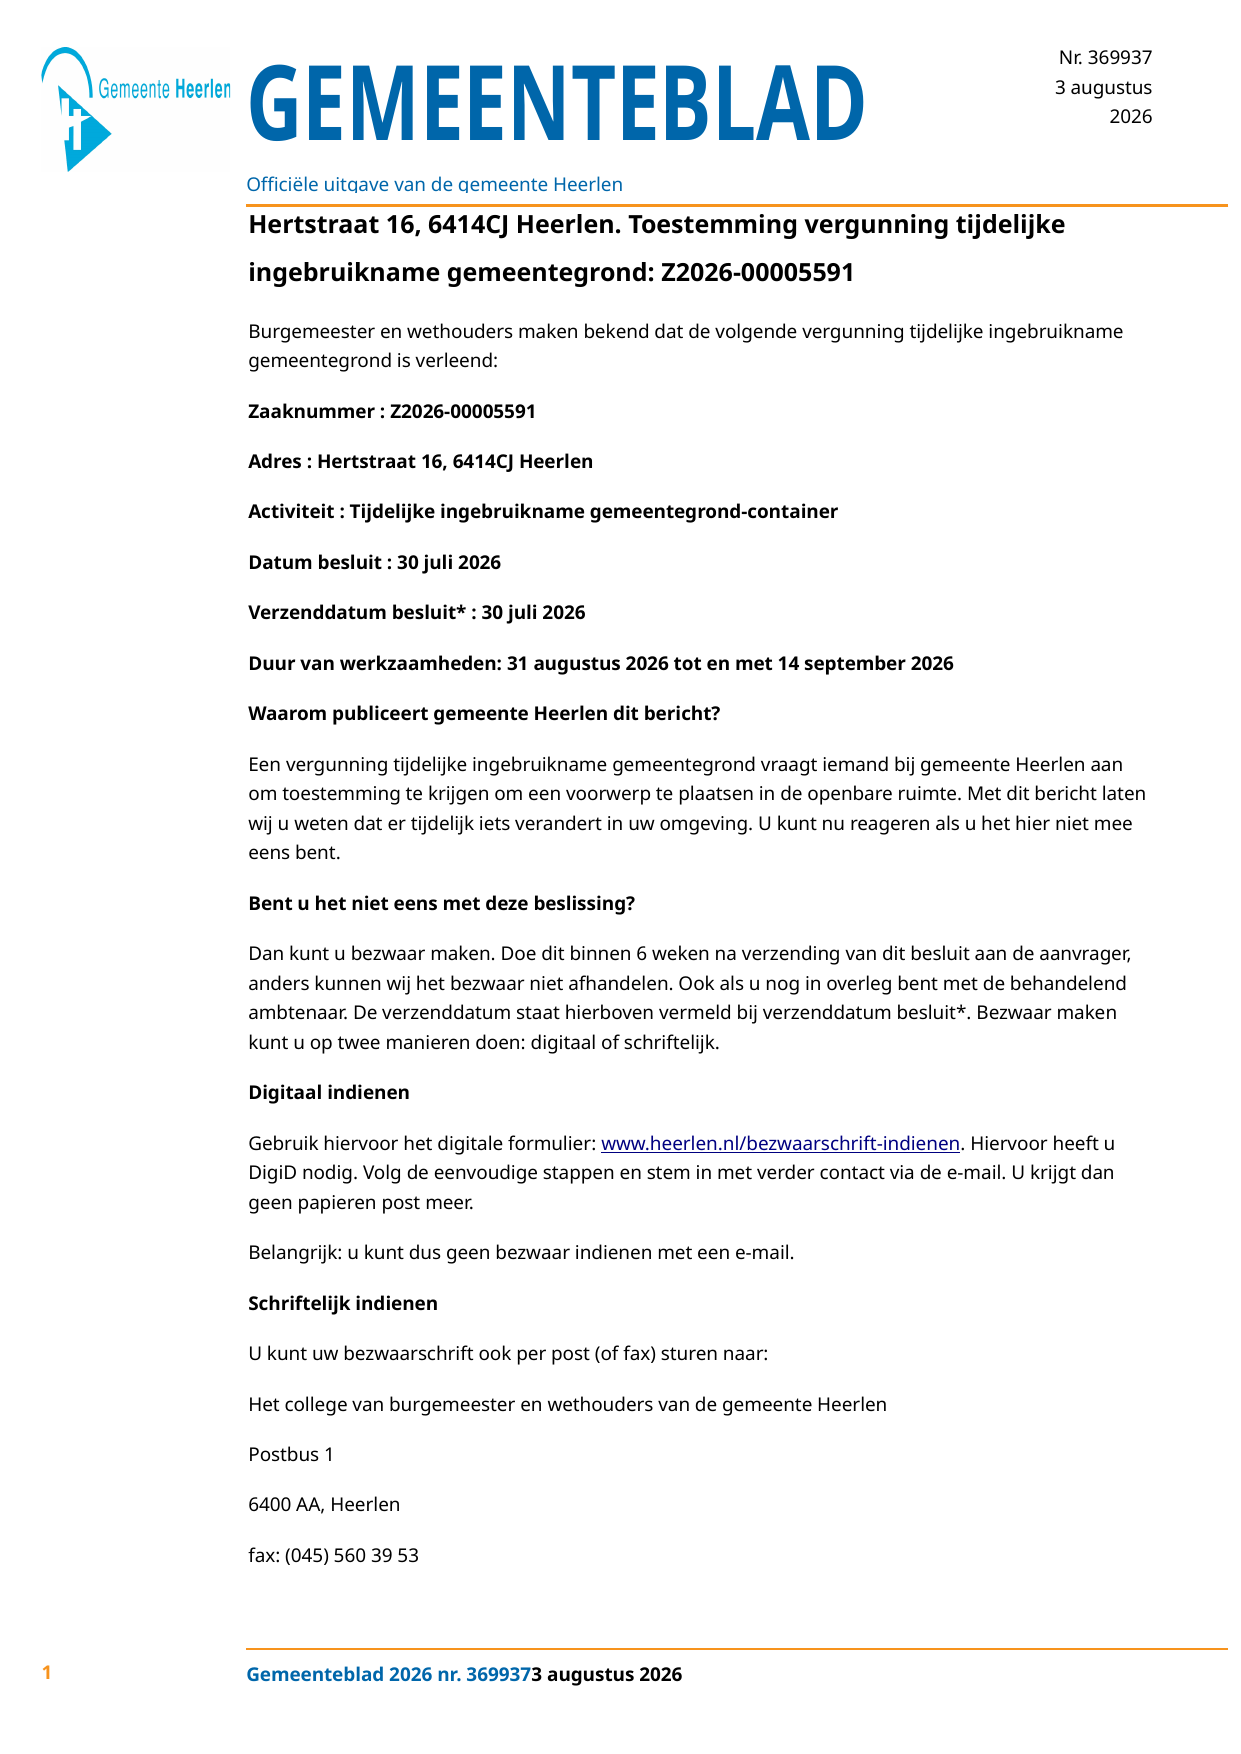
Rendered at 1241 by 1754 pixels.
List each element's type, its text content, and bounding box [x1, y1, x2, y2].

text Hertstraat 16, 6414CJ Heerlen. Toestemming vergunning tijdelijke ingebruikname gemeentegrond: Z2026-00005591 [248, 207, 1152, 288]
text Zaaknummer : Z2026-00005591 [248, 398, 1152, 424]
text Postbus 1 [248, 1441, 1152, 1467]
text Adres : Hertstraat 16, 6414CJ Heerlen [248, 448, 1152, 474]
text Verzenddatum besluit* : 30 juli 2026 [248, 599, 1152, 625]
text Datum besluit : 30 juli 2026 [248, 549, 1152, 575]
text Duur van werkzaamheden: 31 augustus 2026 tot en met 14 september 2026 [248, 650, 1152, 676]
text Activiteit : Tijdelijke ingebruikname gemeentegrond-container [248, 499, 1152, 524]
text Het college van burgemeester en wethouders van de gemeente Heerlen [248, 1391, 1152, 1417]
text fax: (045) 560 39 53 [248, 1542, 1152, 1568]
text Burgemeester en wethouders maken bekend dat de volgende vergunning tijdelijke ingebruikname gemeentegrond is verleend: [248, 318, 1152, 373]
text Belangrijk: u kunt dus geen bezwaar indienen met een e-mail. [248, 1239, 1152, 1265]
text Bent u het niet eens met deze beslissing? [248, 890, 1152, 916]
text 6400 AA, Heerlen [248, 1492, 1152, 1517]
picture [41, 47, 231, 172]
text Een vergunning tijdelijke ingebruikname gemeentegrond vraagt iemand bij gemeente Heerlen aan om toestemming te krijgen om een voorwerp te plaatsen in de openbare ruimte. Met dit bericht laten wij u weten dat er tijdelijk iets verandert in uw omgeving. U kunt nu reageren als u het hier niet mee eens bent. [248, 751, 1152, 865]
picture [41, 47, 59, 70]
text Gebruik hiervoor het digitale formulier: www.heerlen.nl/bezwaarschrift-indienen. Hiervoor heeft u DigiD nodig. Volg de eenvoudige stappen en stem in met verder contact via de e-mail. U krijgt dan geen papieren post meer. [248, 1130, 1152, 1215]
text U kunt uw bezwaarschrift ook per post (of fax) sturen naar: [248, 1340, 1152, 1366]
text Digitaal indienen [248, 1079, 1152, 1105]
text Schriftelijk indienen [248, 1290, 1152, 1316]
text Waarom publiceert gemeente Heerlen dit bericht? [248, 700, 1152, 726]
text Dan kunt u bezwaar maken. Doe dit binnen 6 weken na verzending van dit besluit aan de aanvrager, anders kunnen wij het bezwaar niet afhandelen. Ook als u nog in overleg bent met de behandelend ambtenaar. De verzenddatum staat hierboven vermeld bij verzenddatum besluit*. Bezwaar maken kunt u op twee manieren doen: digitaal of schriftelijk. [248, 940, 1152, 1055]
